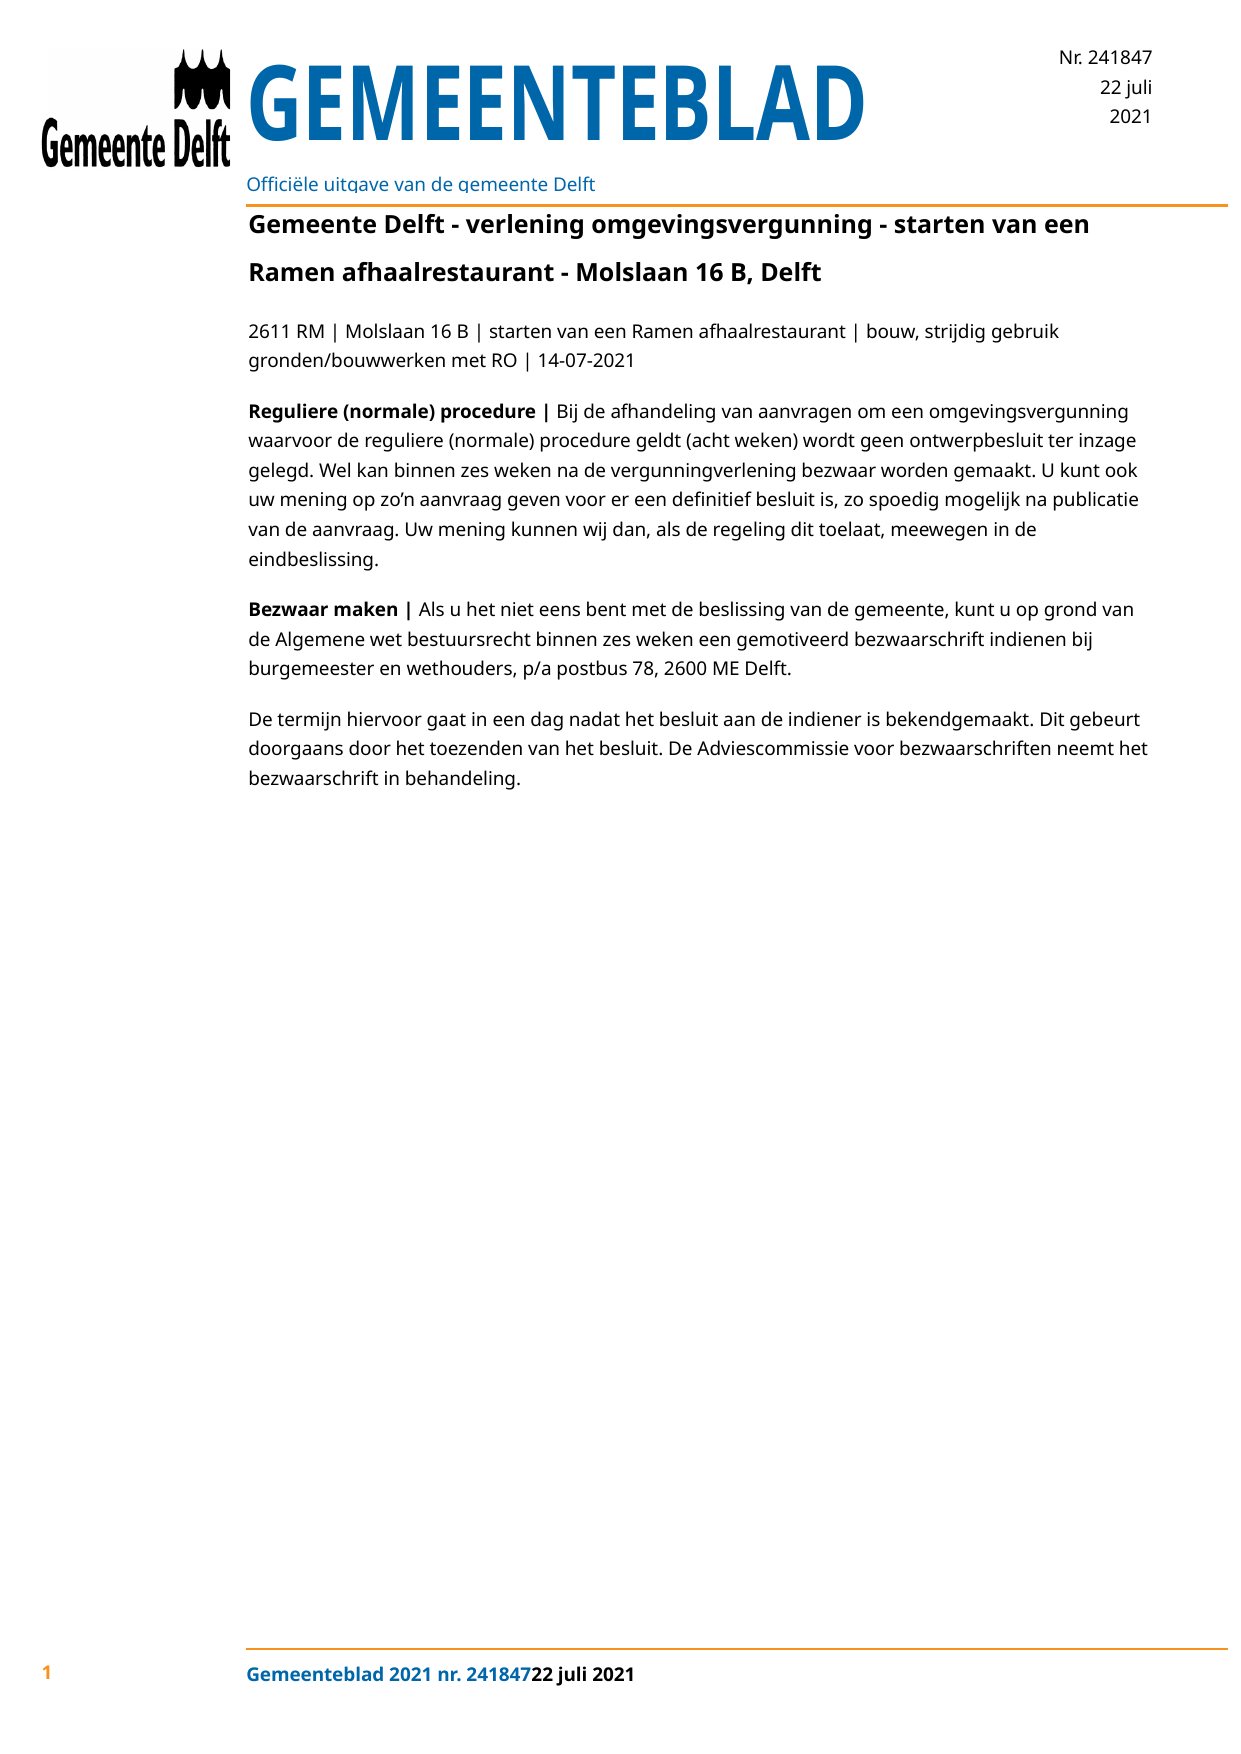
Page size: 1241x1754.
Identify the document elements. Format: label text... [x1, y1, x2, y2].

text 2611 RM | Molslaan 16 B | starten van een Ramen afhaalrestaurant | bouw, strijdig gebruik gronden/bouwwerken met RO | 14-07-2021 [248, 318, 1152, 373]
text De termijn hiervoor gaat in een dag nadat het besluit aan de indiener is bekendgemaakt. Dit gebeurt doorgaans door het toezenden van het besluit. De Adviescommissie voor bezwaarschriften neemt het bezwaarschrift in behandeling. [248, 706, 1152, 791]
picture [41, 47, 231, 172]
text Bezwaar maken | Als u het niet eens bent met de beslissing van de gemeente, kunt u op grond van de Algemene wet bestuursrecht binnen zes weken een gemotiveerd bezwaarschrift indienen bij burgemeester en wethouders, p/a postbus 78, 2600 ME Delft. [248, 596, 1152, 681]
text Reguliere (normale) procedure | Bij de afhandeling van aanvragen om een omgevingsvergunning waarvoor de reguliere (normale) procedure geldt (acht weken) wordt geen ontwerpbesluit ter inzage gelegd. Wel kan binnen zes weken na de vergunningverlening bezwaar worden gemaakt. U kunt ook uw mening op zo’n aanvraag geven voor er een definitief besluit is, zo spoedig mogelijk na publicatie van de aanvraag. Uw mening kunnen wij dan, als de regeling dit toelaat, meewegen in de eindbeslissing. [248, 398, 1152, 572]
text Gemeente Delft - verlening omgevingsvergunning - starten van een Ramen afhaalrestaurant - Molslaan 16 B, Delft [248, 207, 1152, 288]
